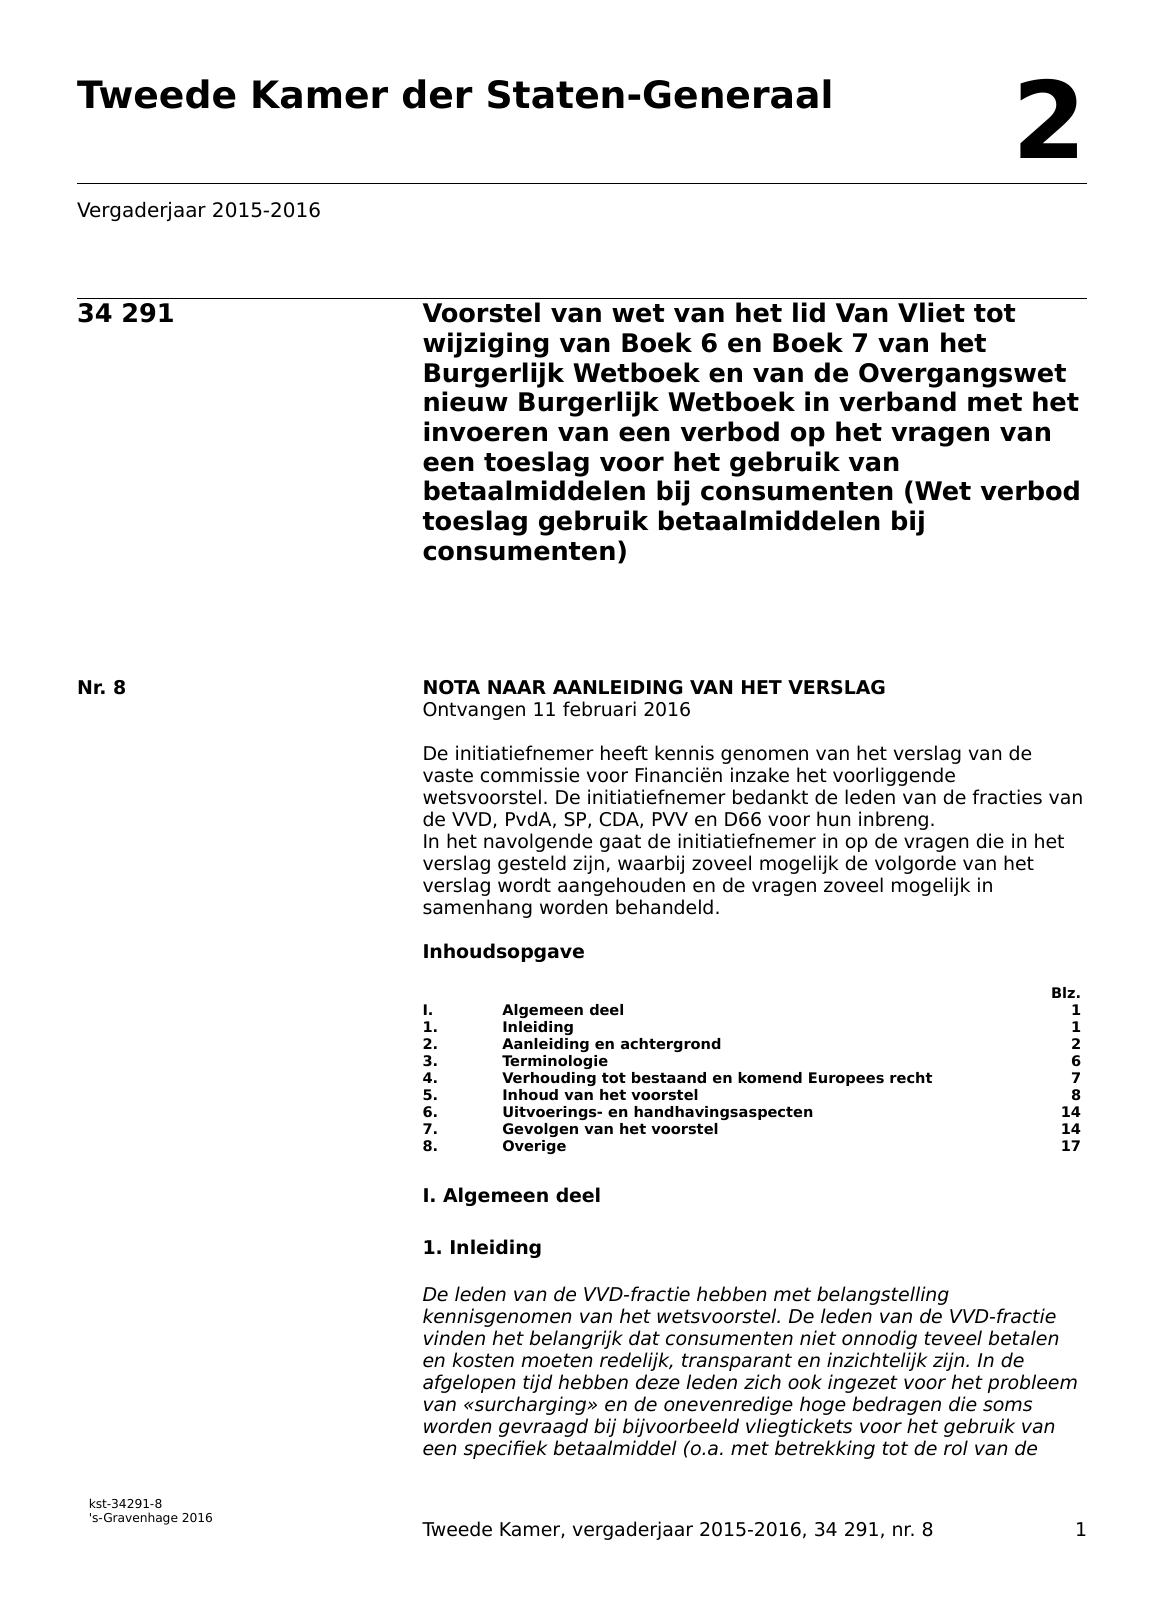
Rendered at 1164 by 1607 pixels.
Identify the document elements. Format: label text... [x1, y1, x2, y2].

table_header [496, 985, 1028, 1002]
table_cell Uitvoerings- en handhavingsaspecten [496, 1104, 1028, 1121]
table_header Blz. [1028, 985, 1087, 1002]
table_cell Overige [496, 1138, 1028, 1155]
table_cell 7. [422, 1121, 496, 1138]
subtitle 1. Inleiding [422, 1237, 1087, 1259]
table_cell Verhouding tot bestaand en komend Europees recht [496, 1070, 1028, 1087]
table_cell 14 [1028, 1121, 1087, 1138]
table_cell 8 [1028, 1087, 1087, 1104]
table_cell 4. [422, 1070, 496, 1087]
table_cell 7 [1028, 1070, 1087, 1087]
table_cell 6 [1028, 1053, 1087, 1070]
table_cell 2 [1028, 1036, 1087, 1053]
table_cell 1 [1028, 1019, 1087, 1036]
table_header [422, 985, 496, 1002]
table_cell I. [422, 1002, 496, 1019]
text Ontvangen 11 februari 2016 [422, 699, 1087, 721]
subtitle Inhoudsopgave [422, 941, 1087, 963]
text De leden van de VVD-fractie hebben met belangstelling kennisgenomen van het wetsvoorstel. De leden van de VVD-fractie vinden het belangrijk dat consumenten niet onnodig teveel betalen en kosten moeten redelijk, transparant en inzichtelijk zijn. In de afgelopen tijd hebben deze leden zich ook ingezet voor het probleem van «surcharging» en de onevenredige hoge bedragen die soms worden gevraagd bij bijvoorbeeld vliegtickets voor het gebruik van een specifiek betaalmiddel (o.a. met betrekking tot de rol van de [422, 1284, 1087, 1460]
text De initiatiefnemer heeft kennis genomen van het verslag van de vaste commissie voor Financiën inzake het voorliggende wetsvoorstel. De initiatiefnemer bedankt de leden van de fracties van de VVD, PvdA, SP, CDA, PVV en D66 voor hun inbreng. [422, 743, 1087, 831]
table_header Tweede Kamer der Staten-Generaal [77, 59, 886, 183]
table_cell Vergaderjaar 2015-2016 [77, 184, 1087, 298]
table_cell Algemeen deel [496, 1002, 1028, 1019]
text kst-34291-8 [88, 1497, 323, 1511]
table_cell Gevolgen van het voorstel [496, 1121, 1028, 1138]
table_cell 1 [1028, 1002, 1087, 1019]
text 's-Gravenhage 2016 [88, 1511, 323, 1525]
table_cell 2. [422, 1036, 496, 1053]
table_cell 6. [422, 1104, 496, 1121]
table_cell 3. [422, 1053, 496, 1070]
table_header 2 [886, 59, 1087, 183]
subtitle I. Algemeen deel [422, 1185, 1087, 1207]
table_cell 17 [1028, 1138, 1087, 1155]
text In het navolgende gaat de initiatiefnemer in op de vragen die in het verslag gesteld zijn, waarbij zoveel mogelijk de volgorde van het verslag wordt aangehouden en de vragen zoveel mogelijk in samenhang worden behandeld. [422, 831, 1087, 919]
table_cell 5. [422, 1087, 496, 1104]
table_cell 1. [422, 1019, 496, 1036]
subtitle Nr. 8 NOTA NAAR AANLEIDING VAN HET VERSLAG [77, 677, 1087, 699]
table_cell Inleiding [496, 1019, 1028, 1036]
table_cell Inhoud van het voorstel [496, 1087, 1028, 1104]
table_cell Terminologie [496, 1053, 1028, 1070]
subtitle 34 291 Voorstel van wet van het lid Van Vliet tot wijziging van Boek 6 en Boek 7 van het Burgerlijk Wetboek en van de Overgangswet nieuw Burgerlijk Wetboek in verband met het invoeren van een verbod op het vragen van een toeslag voor het gebruik van betaalmiddelen bij consumenten (Wet verbod toeslag gebruik betaalmiddelen bij consumenten) [77, 299, 1087, 566]
table_cell 14 [1028, 1104, 1087, 1121]
table_cell Aanleiding en achtergrond [496, 1036, 1028, 1053]
table_cell 8. [422, 1138, 496, 1155]
